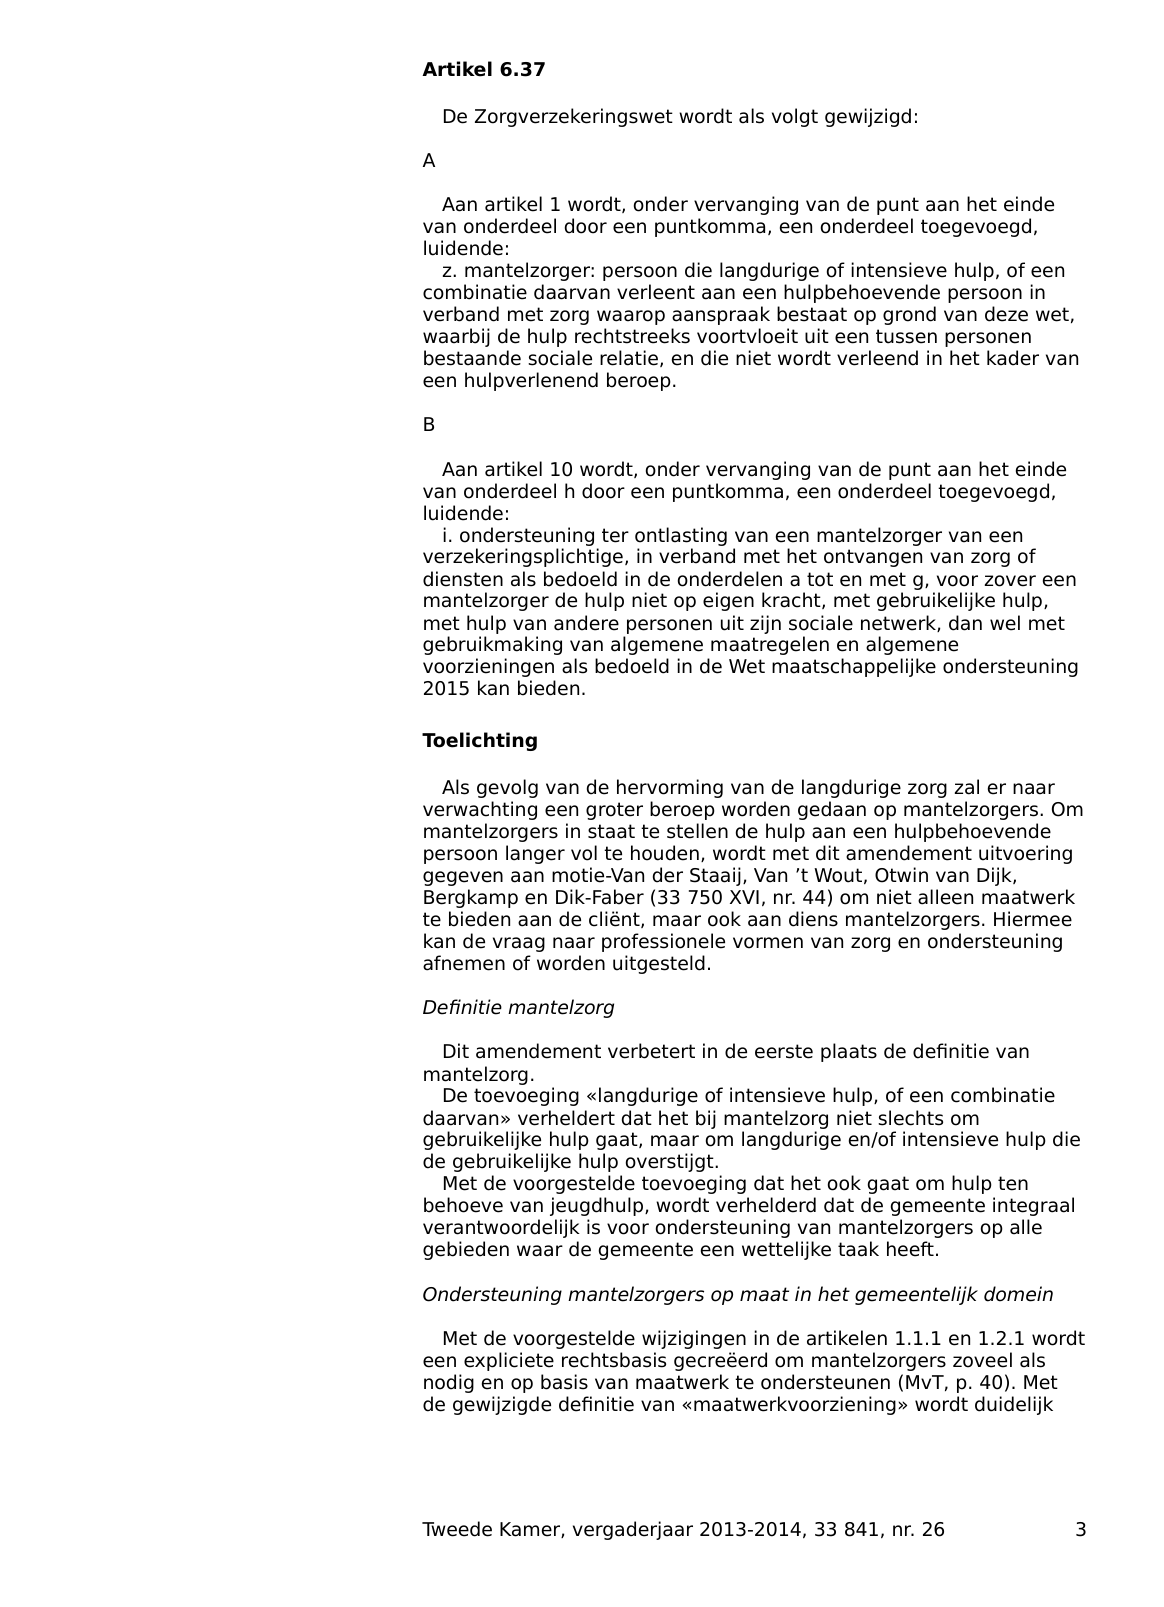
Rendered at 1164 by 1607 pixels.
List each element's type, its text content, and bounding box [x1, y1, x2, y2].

text Aan artikel 1 wordt, onder vervanging van de punt aan het einde van onderdeel door een puntkomma, een onderdeel toegevoegd, luidende: [422, 194, 1087, 260]
text De toevoeging «langdurige of intensieve hulp, of een combinatie daarvan» verheldert dat het bij mantelzorg niet slechts om gebruikelijke hulp gaat, maar om langdurige en/of intensieve hulp die de gebruikelijke hulp overstijgt. [422, 1085, 1087, 1173]
text De Zorgverzekeringswet wordt als volgt gewijzigd: [422, 106, 1087, 128]
text Met de voorgestelde toevoeging dat het ook gaat om hulp ten behoeve van jeugdhulp, wordt verhelderd dat de gemeente integraal verantwoordelijk is voor ondersteuning van mantelzorgers op alle gebieden waar de gemeente een wettelijke taak heeft. [422, 1173, 1087, 1261]
text i. ondersteuning ter ontlasting van een mantelzorger van een verzekeringsplichtige, in verband met het ontvangen van zorg of diensten als bedoeld in de onderdelen a tot en met g, voor zover een mantelzorger de hulp niet op eigen kracht, met gebruikelijke hulp, met hulp van andere personen uit zijn sociale netwerk, dan wel met gebruikmaking van algemene maatregelen en algemene voorzieningen als bedoeld in de Wet maatschappelijke ondersteuning 2015 kan bieden. [422, 524, 1087, 700]
text A [422, 150, 1087, 172]
text Als gevolg van de hervorming van de langdurige zorg zal er naar verwachting een groter beroep worden gedaan op mantelzorgers. Om mantelzorgers in staat te stellen de hulp aan een hulpbehoevende persoon langer vol te houden, wordt met dit amendement uitvoering gegeven aan motie-Van der Staaij, Van ’t Wout, Otwin van Dijk, Bergkamp en Dik-Faber (33 750 XVI, nr. 44) om niet alleen maatwerk te bieden aan de cliënt, maar ook aan diens mantelzorgers. Hiermee kan de vraag naar professionele vormen van zorg en ondersteuning afnemen of worden uitgesteld. [422, 777, 1087, 975]
subtitle Definitie mantelzorg [422, 997, 1087, 1019]
subtitle Toelichting [422, 730, 1087, 752]
text Met de voorgestelde wijzigingen in de artikelen 1.1.1 en 1.2.1 wordt een expliciete rechtsbasis gecreëerd om mantelzorgers zoveel als nodig en op basis van maatwerk te ondersteunen (MvT, p. 40). Met de gewijzigde definitie van «maatwerkvoorziening» wordt duidelijk [422, 1328, 1087, 1416]
subtitle Ondersteuning mantelzorgers op maat in het gemeentelijk domein [422, 1283, 1087, 1305]
subtitle Artikel 6.37 [422, 59, 1087, 81]
text Aan artikel 10 wordt, onder vervanging van de punt aan het einde van onderdeel h door een puntkomma, een onderdeel toegevoegd, luidende: [422, 458, 1087, 524]
text Dit amendement verbetert in de eerste plaats de definitie van mantelzorg. [422, 1041, 1087, 1085]
text z. mantelzorger: persoon die langdurige of intensieve hulp, of een combinatie daarvan verleent aan een hulpbehoevende persoon in verband met zorg waarop aanspraak bestaat op grond van deze wet, waarbij de hulp rechtstreeks voortvloeit uit een tussen personen bestaande sociale relatie, en die niet wordt verleend in het kader van een hulpverlenend beroep. [422, 260, 1087, 392]
text B [422, 414, 1087, 436]
